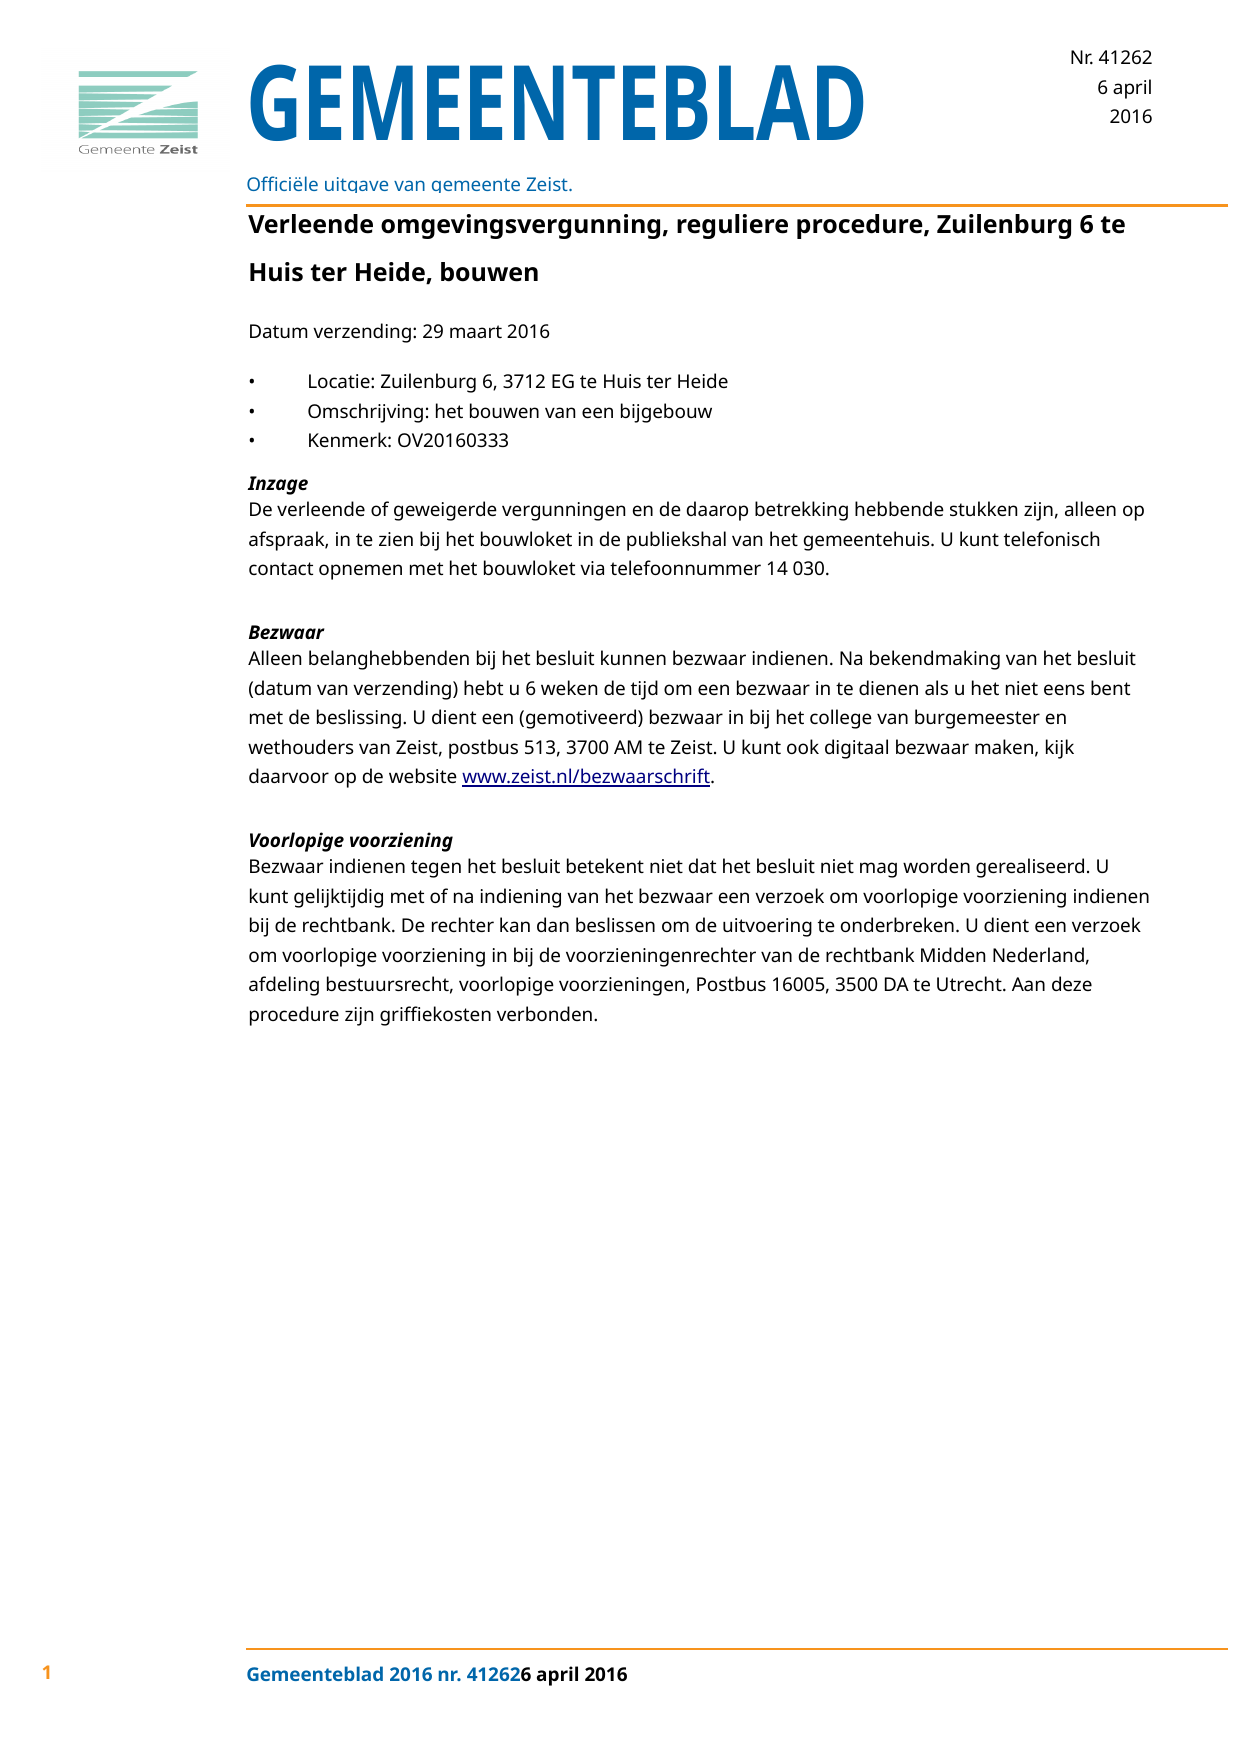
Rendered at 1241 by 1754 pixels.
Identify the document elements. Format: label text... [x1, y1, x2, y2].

list Locatie: Zuilenburg 6, 3712 EG te Huis ter Heide [248, 368, 1152, 394]
text Voorlopige voorziening [248, 827, 1152, 853]
picture [41, 47, 231, 172]
text Bezwaar indienen tegen het besluit betekent niet dat het besluit niet mag worden gerealiseerd. U kunt gelijktijdig met of na indiening van het bezwaar een verzoek om voorlopige voorziening indienen bij de rechtbank. De rechter kan dan beslissen om de uitvoering te onderbreken. U dient een verzoek om voorlopige voorziening in bij de voorzieningenrechter van de rechtbank Midden Nederland, afdeling bestuursrecht, voorlopige voorzieningen, Postbus 16005, 3500 DA te Utrecht. Aan deze procedure zijn griffiekosten verbonden. [248, 853, 1152, 1027]
text Alleen belanghebbenden bij het besluit kunnen bezwaar indienen. Na bekendmaking van het besluit (datum van verzending) hebt u 6 weken de tijd om een bezwaar in te dienen als u het niet eens bent met de beslissing. U dient een (gemotiveerd) bezwaar in bij het college van burgemeester en wethouders van Zeist, postbus 513, 3700 AM te Zeist. U kunt ook digitaal bezwaar maken, kijk daarvoor op de website www.zeist.nl/bezwaarschrift. [248, 645, 1152, 789]
text Verleende omgevingsvergunning, reguliere procedure, Zuilenburg 6 te Huis ter Heide, bouwen [248, 207, 1152, 288]
list Kenmerk: OV20160333 [248, 427, 1152, 453]
text Datum verzending: 29 maart 2016 [248, 318, 1152, 344]
list Omschrijving: het bouwen van een bijgebouw [248, 398, 1152, 424]
text De verleende of geweigerde vergunningen en de daarop betrekking hebbende stukken zijn, alleen op afspraak, in te zien bij het bouwloket in de publiekshal van het gemeentehuis. U kunt telefonisch contact opnemen met het bouwloket via telefoonnummer 14 030. [248, 496, 1152, 581]
text Bezwaar [248, 619, 1152, 645]
text Inzage [248, 471, 1152, 496]
